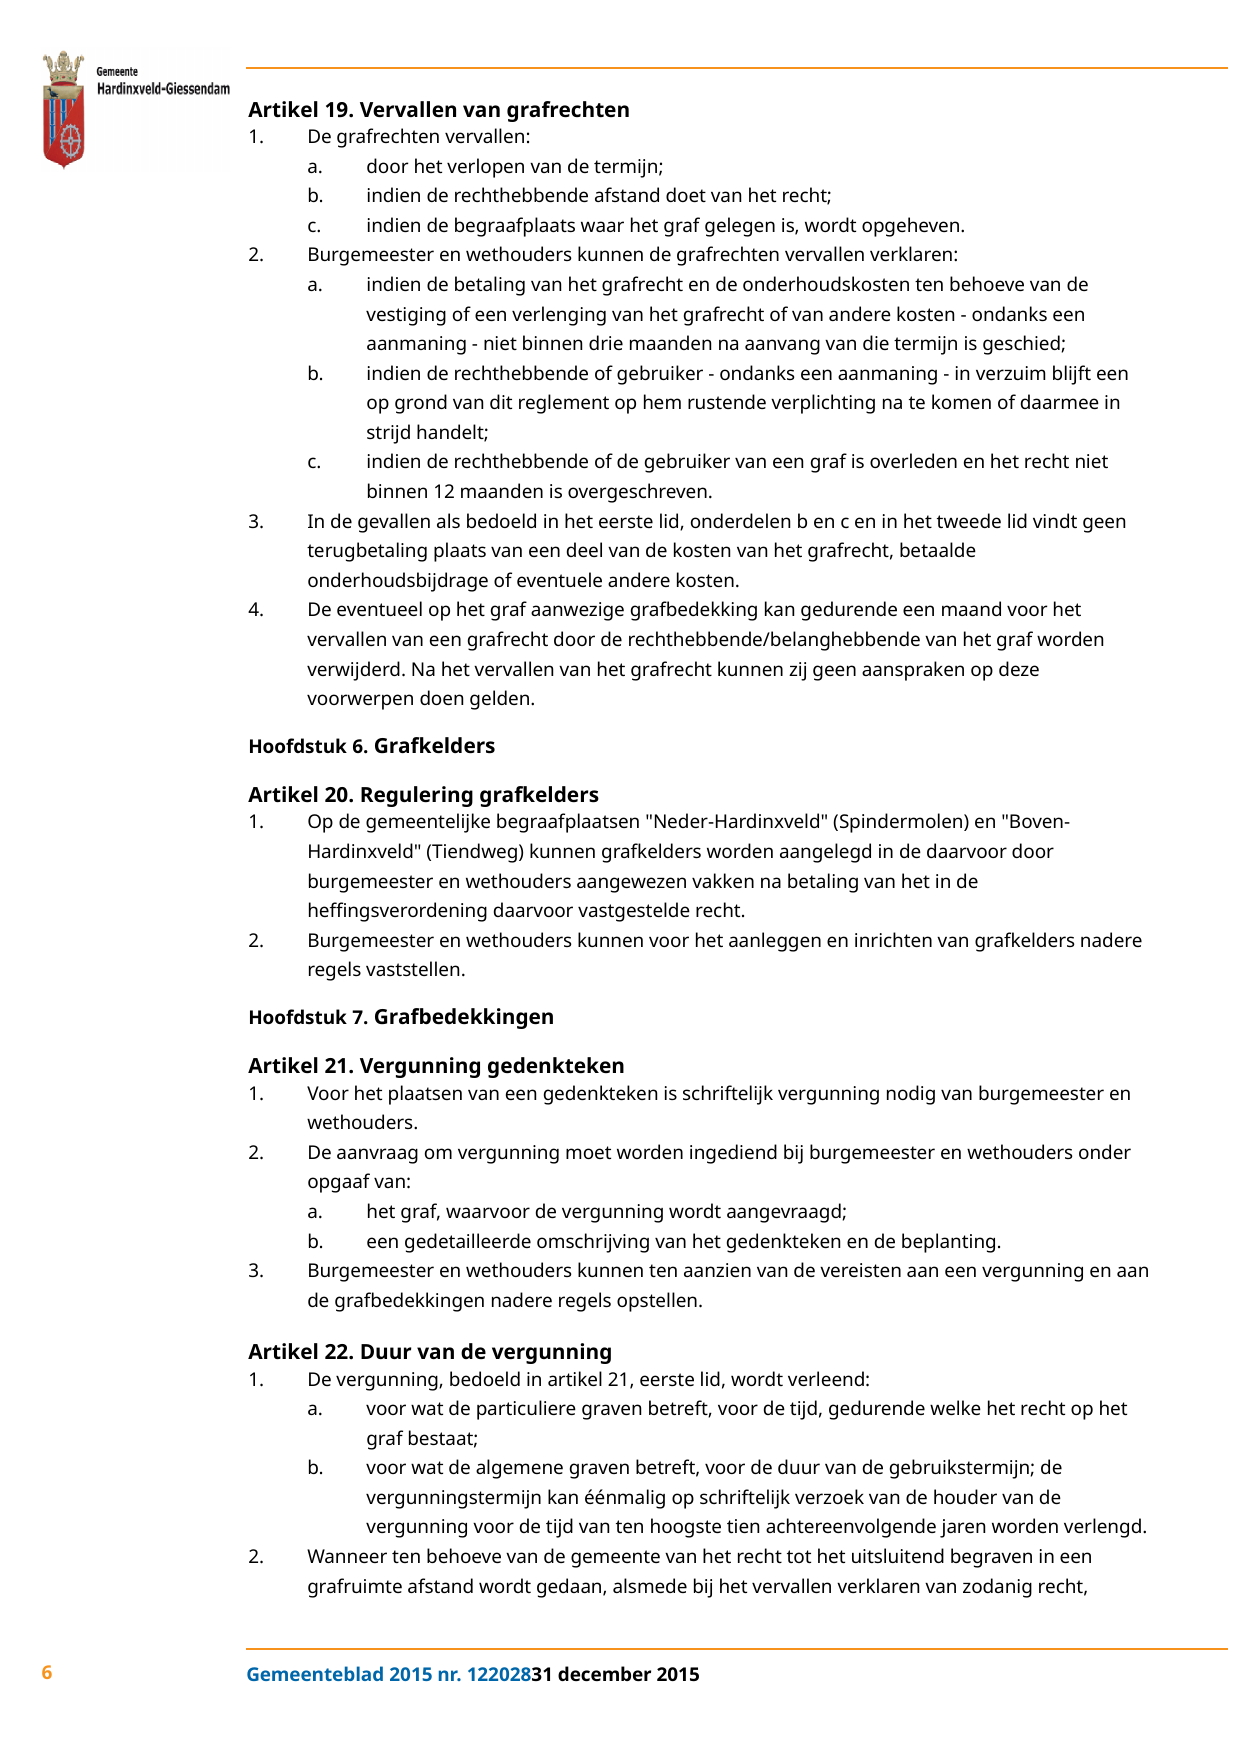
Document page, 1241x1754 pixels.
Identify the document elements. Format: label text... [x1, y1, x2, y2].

list Burgemeester en wethouders kunnen voor het aanleggen en inrichten van grafkelders nadere regels vaststellen. [248, 927, 1152, 982]
list indien de rechthebbende afstand doet van het recht; [307, 182, 1152, 208]
list Op de gemeentelijke begraafplaatsen "Neder-Hardinxveld" (Spindermolen) en "Boven-Hardinxveld" (Tiendweg) kunnen grafkelders worden aangelegd in de daarvoor door burgemeester en wethouders aangewezen vakken na betaling van het in de heffingsverordening daarvoor vastgestelde recht. [248, 809, 1152, 923]
list het graf, waarvoor de vergunning wordt aangevraagd; [307, 1198, 1152, 1224]
text Hoofdstuk 7. Grafbedekkingen [248, 1002, 1152, 1031]
list Wanneer ten behoeve van de gemeente van het recht tot het uitsluitend begraven in een grafruimte afstand wordt gedaan, alsmede bij het vervallen verklaren van zodanig recht, [248, 1543, 1152, 1599]
list Burgemeester en wethouders kunnen de grafrechten vervallen verklaren: [248, 242, 1152, 267]
list Burgemeester en wethouders kunnen ten aanzien van de vereisten aan een vergunning en aan de grafbedekkingen nadere regels opstellen. [248, 1257, 1152, 1313]
list De eventueel op het graf aanwezige grafbedekking kan gedurende een maand voor het vervallen van een grafrecht door de rechthebbende/belanghebbende van het graf worden verwijderd. Na het vervallen van het grafrecht kunnen zij geen aanspraken op deze voorwerpen doen gelden. [248, 597, 1152, 711]
list een gedetailleerde omschrijving van het gedenkteken en de beplanting. [307, 1228, 1152, 1253]
list indien de rechthebbende of gebruiker - ondanks een aanmaning - in verzuim blijft een op grond van dit reglement op hem rustende verplichting na te komen of daarmee in strijd handelt; [307, 360, 1152, 445]
list indien de begraafplaats waar het graf gelegen is, wordt opgeheven. [307, 212, 1152, 238]
list De vergunning, bedoeld in artikel 21, eerste lid, wordt verleend: [248, 1366, 1152, 1392]
list Voor het plaatsen van een gedenkteken is schriftelijk vergunning nodig van burgemeester en wethouders. [248, 1080, 1152, 1135]
list indien de rechthebbende of de gebruiker van een graf is overleden en het recht niet binnen 12 maanden is overgeschreven. [307, 449, 1152, 504]
list voor wat de particuliere graven betreft, voor de tijd, gedurende welke het recht op het graf bestaat; [307, 1395, 1152, 1451]
list De grafrechten vervallen: [248, 123, 1152, 149]
picture [41, 47, 231, 172]
list indien de betaling van het grafrecht en de onderhoudskosten ten behoeve van de vestiging of een verlenging van het grafrecht of van andere kosten - ondanks een aanmaning - niet binnen drie maanden na aanvang van die termijn is geschied; [307, 271, 1152, 356]
text Artikel 20. Regulering grafkelders [248, 780, 1152, 809]
text Artikel 22. Duur van de vergunning [248, 1337, 1152, 1366]
list In de gevallen als bedoeld in het eerste lid, onderdelen b en c en in het tweede lid vindt geen terugbetaling plaats van een deel van de kosten van het grafrecht, betaalde onderhoudsbijdrage of eventuele andere kosten. [248, 508, 1152, 593]
list door het verlopen van de termijn; [307, 153, 1152, 178]
text Artikel 19. Vervallen van grafrechten [248, 95, 1152, 123]
list voor wat de algemene graven betreft, voor de duur van de gebruikstermijn; de vergunningstermijn kan éénmalig op schriftelijk verzoek van de houder van de vergunning voor de tijd van ten hoogste tien achtereenvolgende jaren worden verlengd. [307, 1454, 1152, 1539]
list De aanvraag om vergunning moet worden ingediend bij burgemeester en wethouders onder opgaaf van: [248, 1139, 1152, 1194]
text Artikel 21. Vergunning gedenkteken [248, 1051, 1152, 1080]
text Hoofdstuk 6. Grafkelders [248, 731, 1152, 759]
